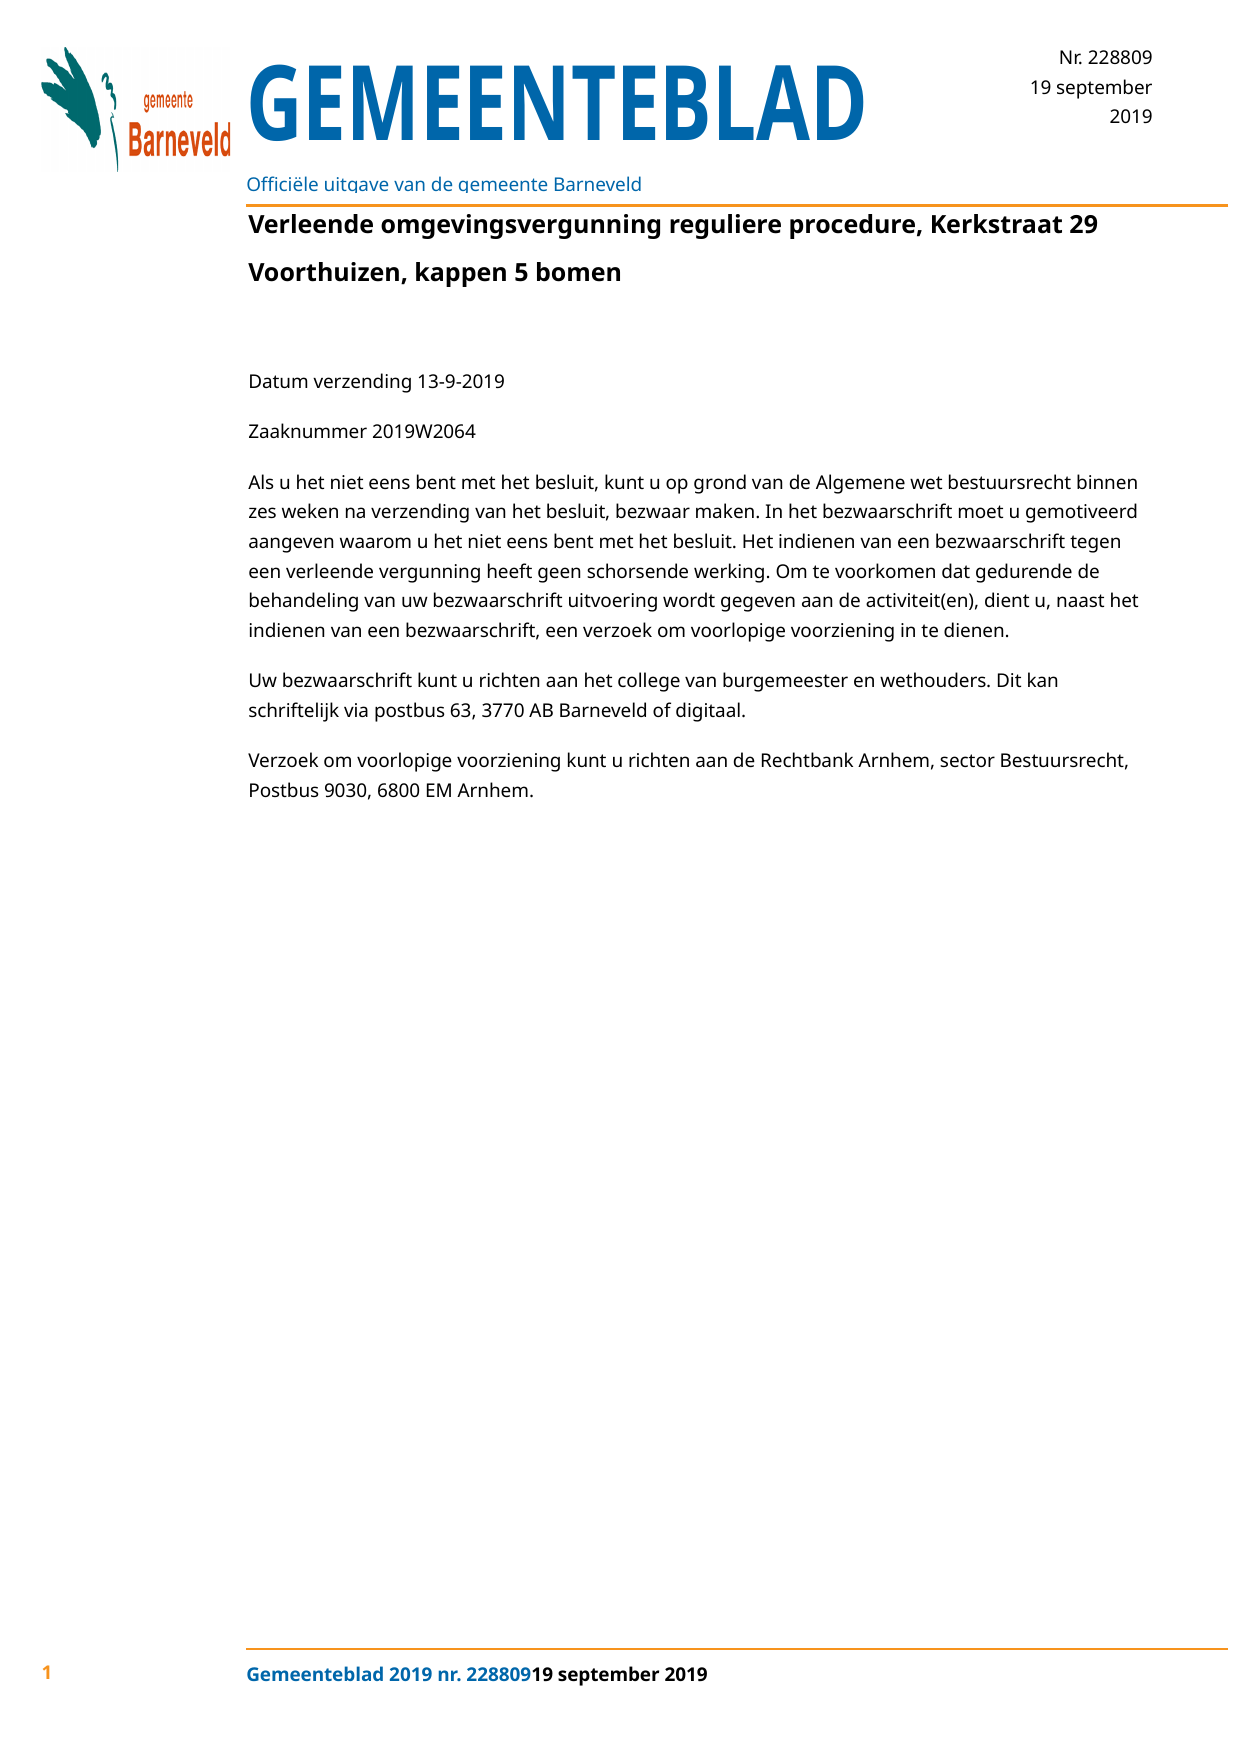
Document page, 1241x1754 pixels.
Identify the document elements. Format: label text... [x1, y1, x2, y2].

text Datum verzending 13-9-2019 [248, 368, 1152, 394]
text Als u het niet eens bent met het besluit, kunt u op grond van de Algemene wet bestuursrecht binnen zes weken na verzending van het besluit, bezwaar maken. In het bezwaarschrift moet u gemotiveerd aangeven waarom u het niet eens bent met het besluit. Het indienen van een bezwaarschrift tegen een verleende vergunning heeft geen schorsende werking. Om te voorkomen dat gedurende de behandeling van uw bezwaarschrift uitvoering wordt gegeven aan de activiteit(en), dient u, naast het indienen van een bezwaarschrift, een verzoek om voorlopige voorziening in te dienen. [248, 469, 1152, 643]
picture [41, 47, 231, 172]
text Verleende omgevingsvergunning reguliere procedure, Kerkstraat 29 Voorthuizen, kappen 5 bomen [248, 207, 1152, 288]
text Verzoek om voorlopige voorziening kunt u richten aan de Rechtbank Arnhem, sector Bestuursrecht, Postbus 9030, 6800 EM Arnhem. [248, 747, 1152, 803]
text Zaaknummer 2019W2064 [248, 419, 1152, 444]
text Uw bezwaarschrift kunt u richten aan het college van burgemeester en wethouders. Dit kan schriftelijk via postbus 63, 3770 AB Barneveld of digitaal. [248, 667, 1152, 723]
